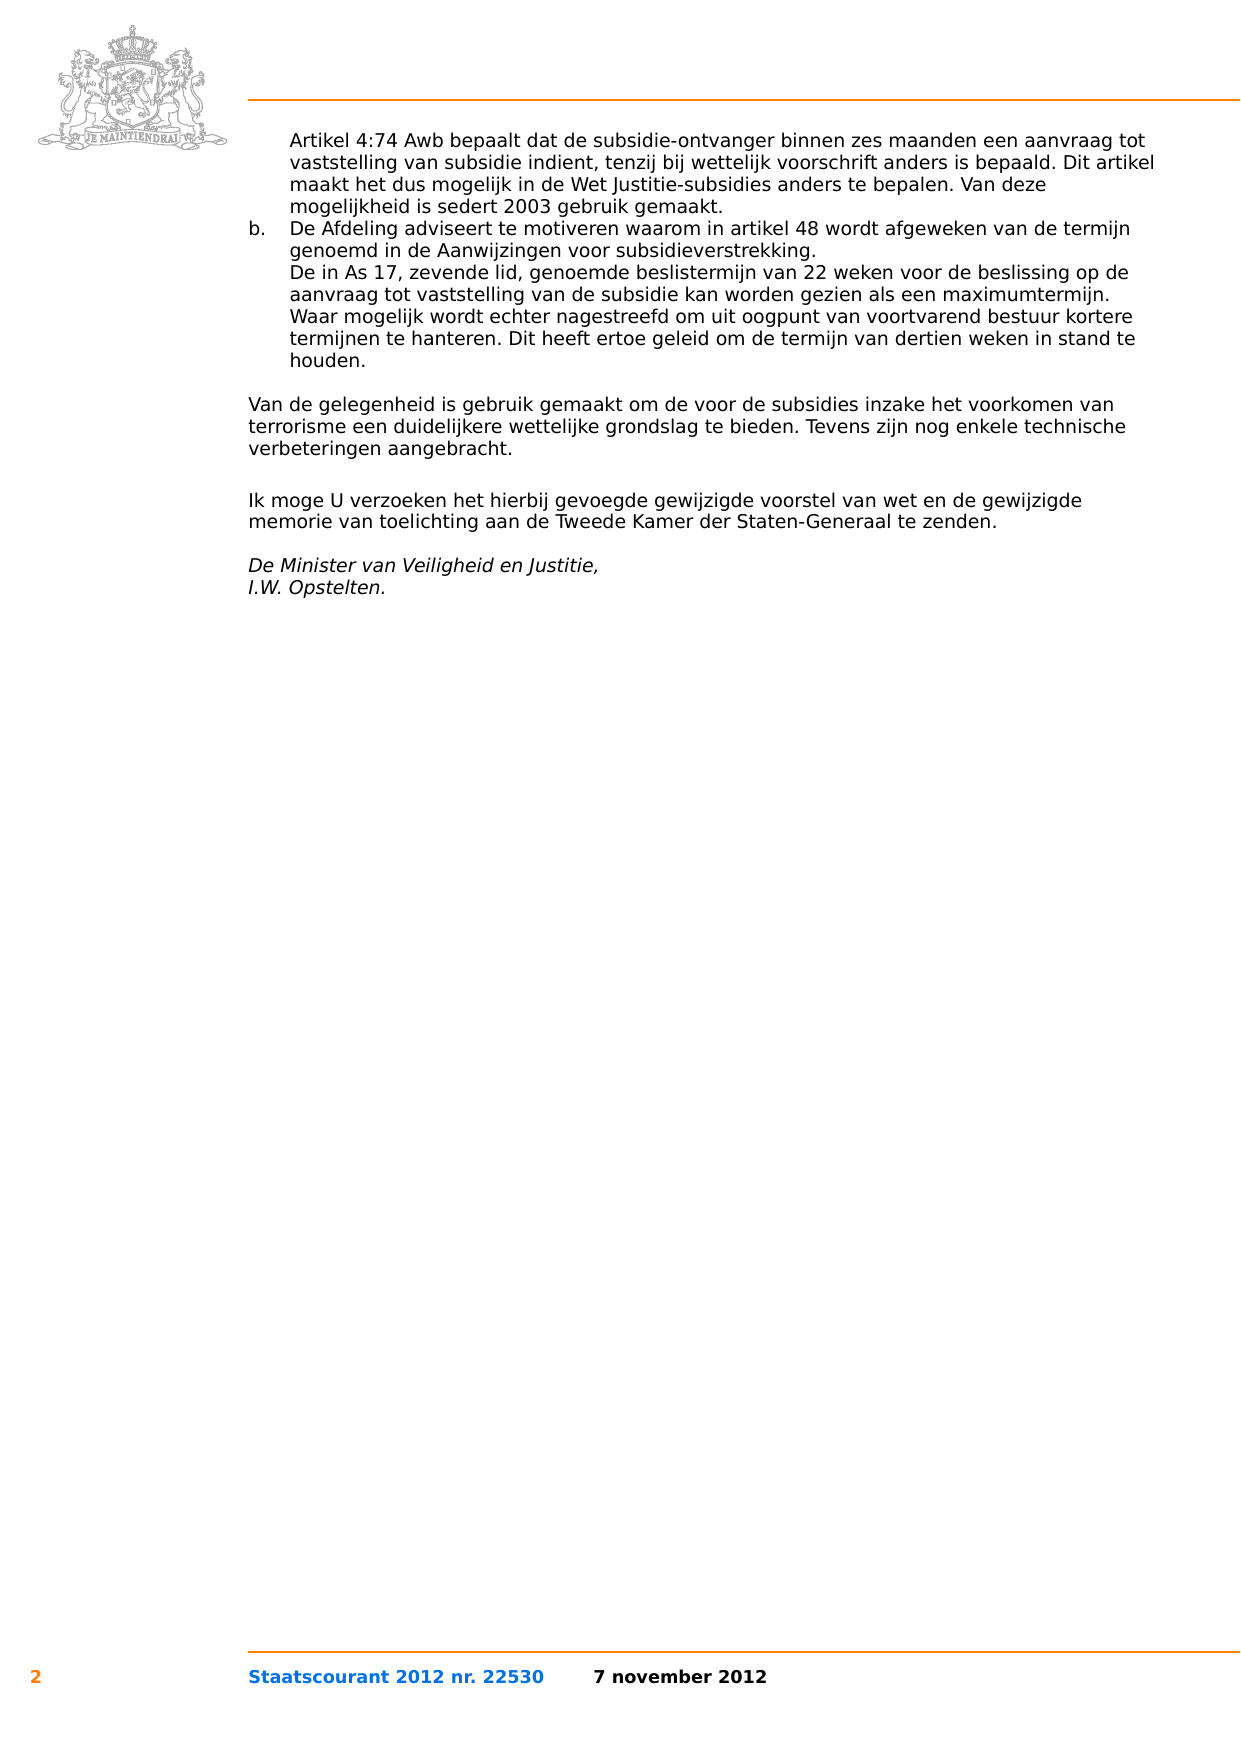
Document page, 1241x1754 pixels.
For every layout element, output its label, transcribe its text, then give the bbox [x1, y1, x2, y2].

text Artikel 4:74 Awb bepaalt dat de subsidie-ontvanger binnen zes maanden een aanvraag tot vaststelling van subsidie indient, tenzij bij wettelijk voorschrift anders is bepaald. Dit artikel maakt het dus mogelijk in de Wet Justitie-subsidies anders te bepalen. Van deze mogelijkheid is sedert 2003 gebruik gemaakt. [289, 130, 1163, 218]
text b. De Afdeling adviseert te motiveren waarom in artikel 48 wordt afgeweken van de termijn genoemd in de Aanwijzingen voor subsidieverstrekking. [248, 218, 1163, 262]
text De in As 17, zevende lid, genoemde beslistermijn van 22 weken voor de beslissing op de aanvraag tot vaststelling van de subsidie kan worden gezien als een maximumtermijn. Waar mogelijk wordt echter nagestreefd om uit oogpunt van voortvarend bestuur kortere termijnen te hanteren. Dit heeft ertoe geleid om de termijn van dertien weken in stand te houden. [289, 262, 1163, 372]
text De Minister van Veiligheid en Justitie, I.W. Opstelten. [248, 555, 1163, 599]
picture [38, 25, 227, 150]
text Ik moge U verzoeken het hierbij gevoegde gewijzigde voorstel van wet en de gewijzigde memorie van toelichting aan de Tweede Kamer der Staten-Generaal te zenden. [248, 489, 1163, 533]
text Van de gelegenheid is gebruik gemaakt om de voor de subsidies inzake het voorkomen van terrorisme een duidelijkere wettelijke grondslag te bieden. Tevens zijn nog enkele technische verbeteringen aangebracht. [248, 393, 1163, 459]
